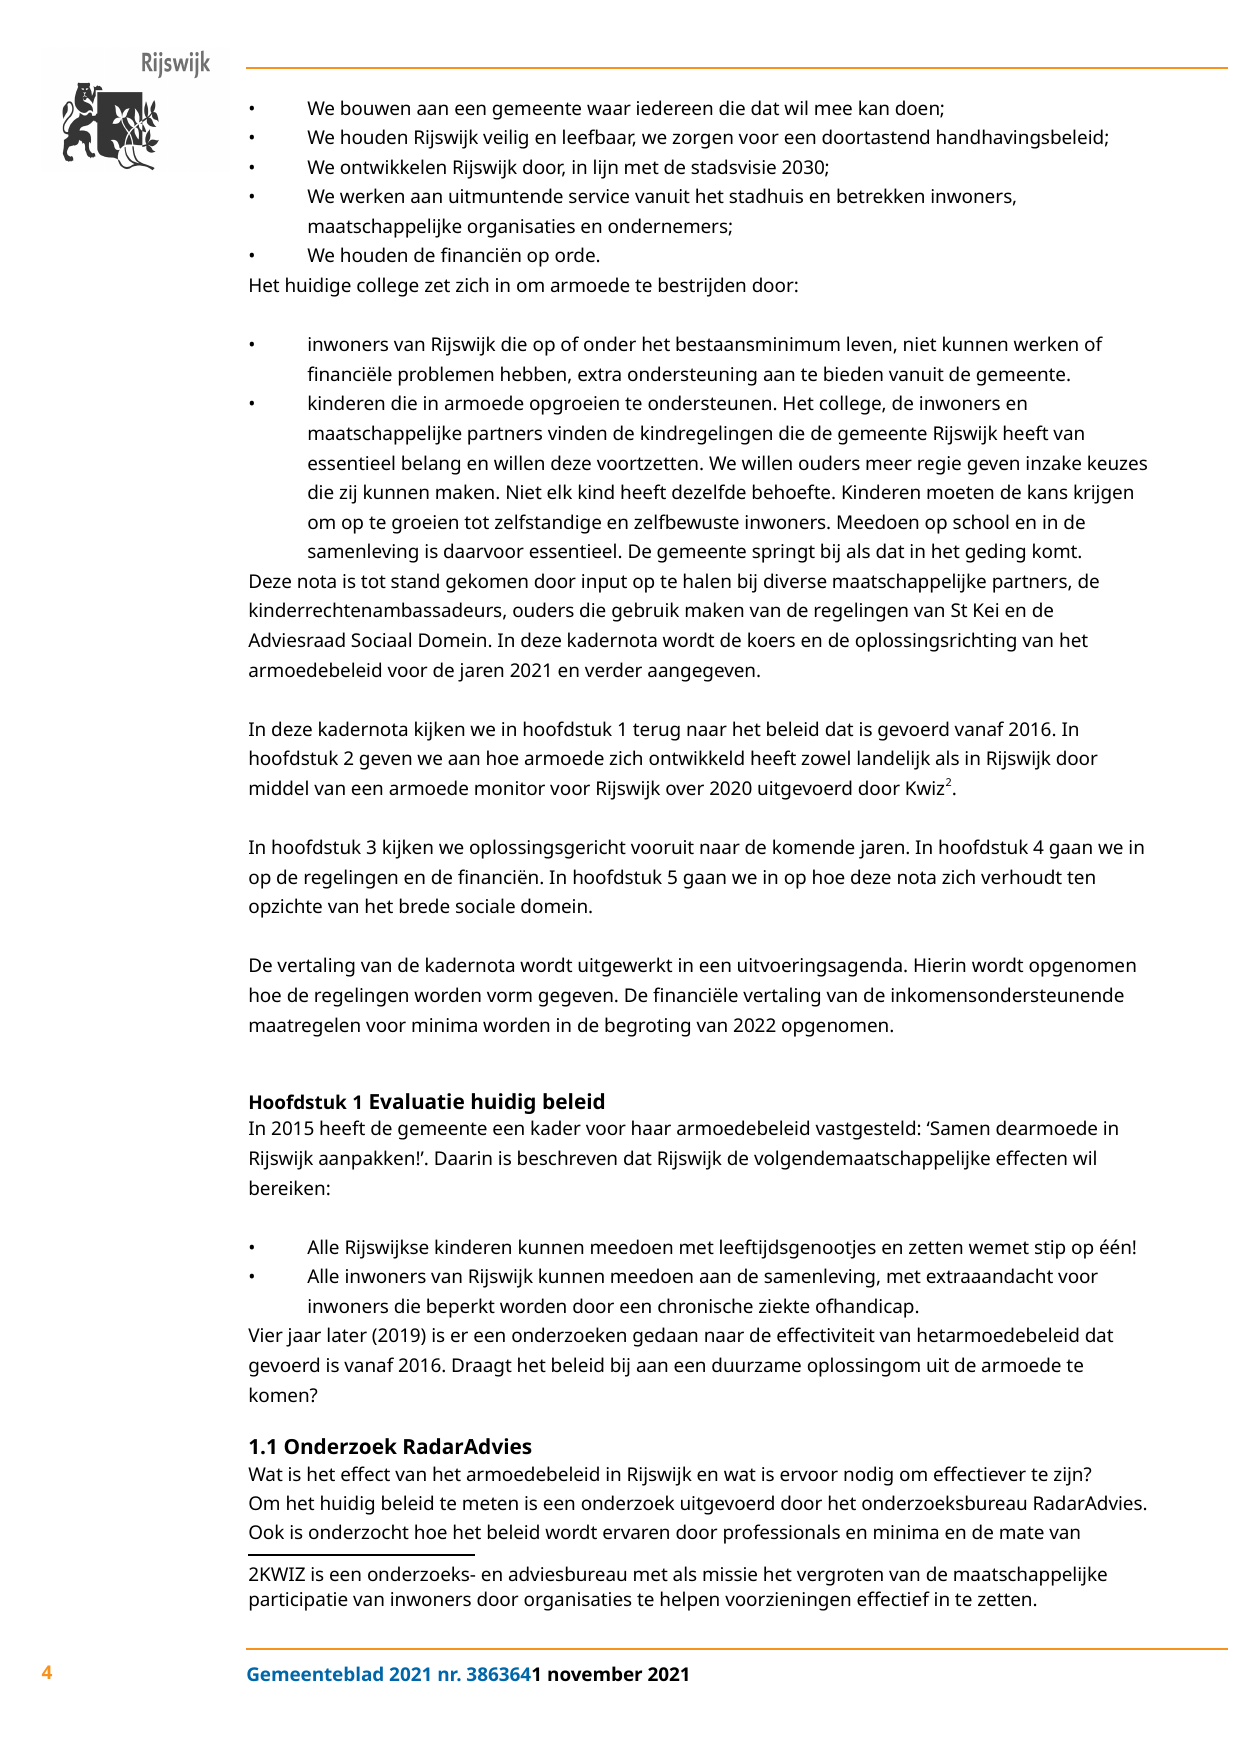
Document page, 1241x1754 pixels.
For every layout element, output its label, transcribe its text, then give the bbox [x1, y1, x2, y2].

text 1.1 Onderzoek RadarAdvies [248, 1432, 1152, 1461]
list We bouwen aan een gemeente waar iedereen die dat wil mee kan doen; [248, 95, 1152, 121]
list inwoners van Rijswijk die op of onder het bestaansminimum leven, niet kunnen werken of financiële problemen hebben, extra ondersteuning aan te bieden vanuit de gemeente. [248, 331, 1152, 387]
list We houden de financiën op orde. [248, 243, 1152, 268]
text Vier jaar later (2019) is er een onderzoeken gedaan naar de effectiviteit van hetarmoedebeleid dat gevoerd is vanaf 2016. Draagt het beleid bij aan een duurzame oplossingom uit de armoede te komen? [248, 1323, 1152, 1407]
text Om het huidig beleid te meten is een onderzoek uitgevoerd door het onderzoeksbureau RadarAdvies. Ook is onderzocht hoe het beleid wordt ervaren door professionals en minima en de mate van [248, 1490, 1152, 1545]
table_header Wat is het effect van het armoedebeleid in Rijswijk en wat is ervoor nodig om effectiever te zijn? [248, 1461, 1152, 1486]
text Deze nota is tot stand gekomen door input op te halen bij diverse maatschappelijke partners, de kinderrechtenambassadeurs, ouders die gebruik maken van de regelingen van St Kei en de Adviesraad Sociaal Domein. In deze kadernota wordt de koers en de oplossingsrichting van het armoedebeleid voor de jaren 2021 en verder aangegeven. [248, 568, 1152, 683]
text De vertaling van de kadernota wordt uitgewerkt in een uitvoeringsagenda. Hierin wordt opgenomen hoe de regelingen worden vorm gegeven. De financiële vertaling van de inkomensondersteunende maatregelen voor minima worden in de begroting van 2022 opgenomen. [248, 953, 1152, 1038]
list We werken aan uitmuntende service vanuit het stadhuis en betrekken inwoners, maatschappelijke organisaties en ondernemers; [248, 183, 1152, 239]
list kinderen die in armoede opgroeien te ondersteunen. Het college, de inwoners en maatschappelijke partners vinden de kindregelingen die de gemeente Rijswijk heeft van essentieel belang en willen deze voortzetten. We willen ouders meer regie geven inzake keuzes die zij kunnen maken. Niet elk kind heeft dezelfde behoefte. Kinderen moeten de kans krijgen om op te groeien tot zelfstandige en zelfbewuste inwoners. Meedoen op school en in de samenleving is daarvoor essentieel. De gemeente springt bij als dat in het geding komt. [248, 391, 1152, 564]
text In deze kadernota kijken we in hoofdstuk 1 terug naar het beleid dat is gevoerd vanaf 2016. In hoofdstuk 2 geven we aan hoe armoede zich ontwikkeld heeft zowel landelijk als in Rijswijk door middel van een armoede monitor voor Rijswijk over 2020 uitgevoerd door Kwiz. [248, 716, 1152, 801]
list Alle Rijswijkse kinderen kunnen meedoen met leeftijdsgenootjes en zetten wemet stip op één! [248, 1234, 1152, 1259]
list Alle inwoners van Rijswijk kunnen meedoen aan de samenleving, met extraaandacht voor inwoners die beperkt worden door een chronische ziekte ofhandicap. [248, 1263, 1152, 1319]
text Het huidige college zet zich in om armoede te bestrijden door: [248, 272, 1152, 298]
text In hoofdstuk 3 kijken we oplossingsgericht vooruit naar de komende jaren. In hoofdstuk 4 gaan we in op de regelingen en de financiën. In hoofdstuk 5 gaan we in op hoe deze nota zich verhoudt ten opzichte van het brede sociale domein. [248, 834, 1152, 919]
list We houden Rijswijk veilig en leefbaar, we zorgen voor een doortastend handhavingsbeleid; [248, 124, 1152, 150]
text In 2015 heeft de gemeente een kader voor haar armoedebeleid vastgesteld: ‘Samen dearmoede in Rijswijk aanpakken!’. Daarin is beschreven dat Rijswijk de volgendemaatschappelijke effecten wil bereiken: [248, 1116, 1152, 1200]
text Hoofdstuk 1 Evaluatie huidig beleid [248, 1087, 1152, 1116]
list We ontwikkelen Rijswijk door, in lijn met de stadsvisie 2030; [248, 154, 1152, 180]
text KWIZ is een onderzoeks- en adviesbureau met als missie het vergroten van de maatschappelijke participatie van inwoners door organisaties te helpen voorzieningen effectief in te zetten. [248, 1561, 1152, 1612]
picture [41, 47, 231, 172]
